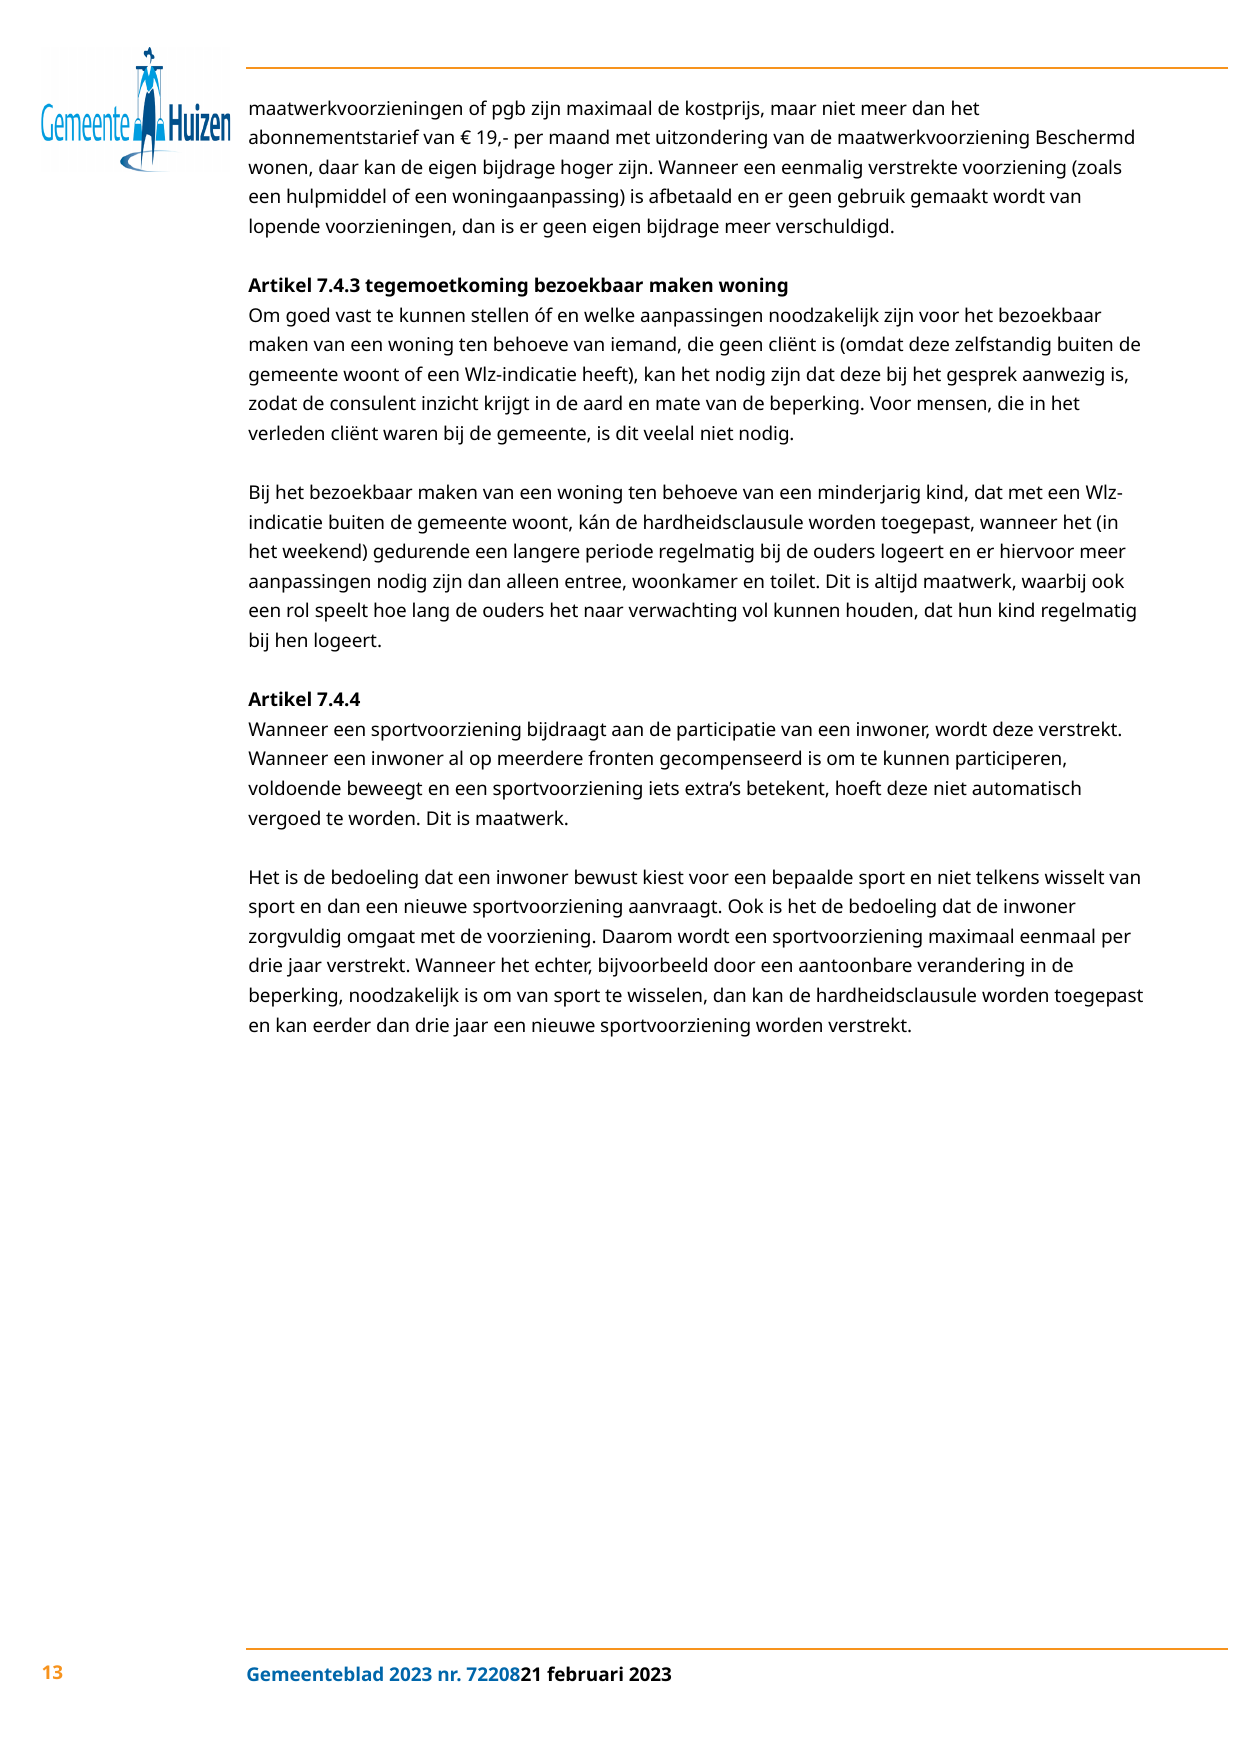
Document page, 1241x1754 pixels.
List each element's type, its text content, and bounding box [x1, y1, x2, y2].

text Bij het bezoekbaar maken van een woning ten behoeve van een minderjarig kind, dat met een Wlz-indicatie buiten de gemeente woont, kán de hardheidsclausule worden toegepast, wanneer het (in het weekend) gedurende een langere periode regelmatig bij de ouders logeert en er hiervoor meer aanpassingen nodig zijn dan alleen entree, woonkamer en toilet. Dit is altijd maatwerk, waarbij ook een rol speelt hoe lang de ouders het naar verwachting vol kunnen houden, dat hun kind regelmatig bij hen logeert. [248, 479, 1152, 653]
text Het is de bedoeling dat een inwoner bewust kiest voor een bepaalde sport en niet telkens wisselt van sport en dan een nieuwe sportvoorziening aanvraagt. Ook is het de bedoeling dat de inwoner zorgvuldig omgaat met de voorziening. Daarom wordt een sportvoorziening maximaal eenmaal per drie jaar verstrekt. Wanneer het echter, bijvoorbeeld door een aantoonbare verandering in de beperking, noodzakelijk is om van sport te wisselen, dan kan de hardheidsclausule worden toegepast en kan eerder dan drie jaar een nieuwe sportvoorziening worden verstrekt. [248, 864, 1152, 1038]
picture [41, 47, 231, 172]
text maatwerkvoorzieningen of pgb zijn maximaal de kostprijs, maar niet meer dan het abonnementstarief van € 19,- per maand met uitzondering van de maatwerkvoorziening Beschermd wonen, daar kan de eigen bijdrage hoger zijn. Wanneer een eenmalig verstrekte voorziening (zoals een hulpmiddel of een woningaanpassing) is afbetaald en er geen gebruik gemaakt wordt van lopende voorzieningen, dan is er geen eigen bijdrage meer verschuldigd. [248, 95, 1152, 239]
text Wanneer een sportvoorziening bijdraagt aan de participatie van een inwoner, wordt deze verstrekt. Wanneer een inwoner al op meerdere fronten gecompenseerd is om te kunnen participeren, voldoende beweegt en een sportvoorziening iets extra’s betekent, hoeft deze niet automatisch vergoed te worden. Dit is maatwerk. [248, 716, 1152, 831]
text Artikel 7.4.4 [248, 686, 1152, 712]
text Artikel 7.4.3 tegemoetkoming bezoekbaar maken woning [248, 272, 1152, 298]
text Om goed vast te kunnen stellen óf en welke aanpassingen noodzakelijk zijn voor het bezoekbaar maken van een woning ten behoeve van iemand, die geen cliënt is (omdat deze zelfstandig buiten de gemeente woont of een Wlz-indicatie heeft), kan het nodig zijn dat deze bij het gesprek aanwezig is, zodat de consulent inzicht krijgt in de aard en mate van de beperking. Voor mensen, die in het verleden cliënt waren bij de gemeente, is dit veelal niet nodig. [248, 302, 1152, 446]
